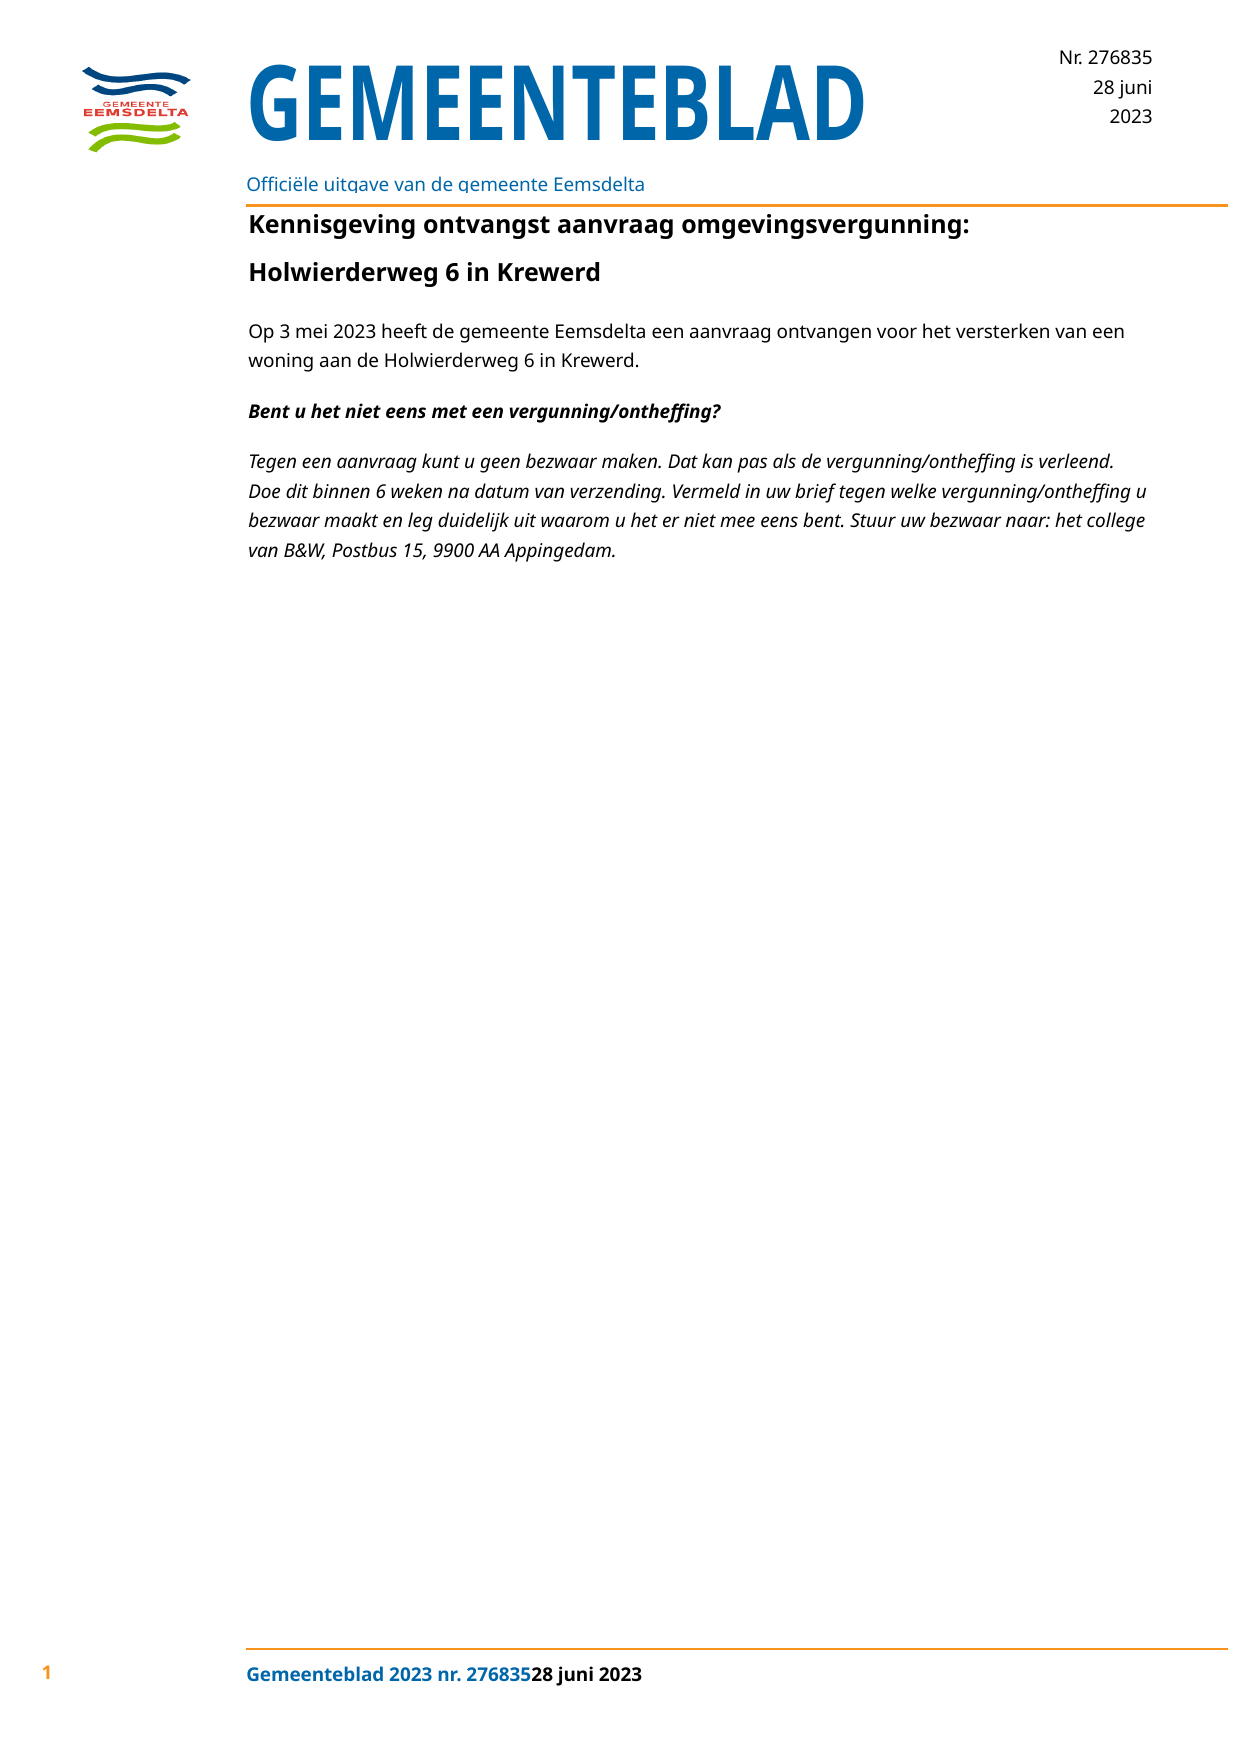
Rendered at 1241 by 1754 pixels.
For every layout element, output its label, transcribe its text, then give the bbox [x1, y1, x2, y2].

picture [41, 47, 231, 172]
text Op 3 mei 2023 heeft de gemeente Eemsdelta een aanvraag ontvangen voor het versterken van een woning aan de Holwierderweg 6 in Krewerd. [248, 318, 1152, 373]
text Kennisgeving ontvangst aanvraag omgevingsvergunning: Holwierderweg 6 in Krewerd [248, 207, 1152, 288]
text Bent u het niet eens met een vergunning/ontheffing? [248, 398, 1152, 424]
text Tegen een aanvraag kunt u geen bezwaar maken. Dat kan pas als de vergunning/ontheffing is verleend. Doe dit binnen 6 weken na datum van verzending. Vermeld in uw brief tegen welke vergunning/ontheffing u bezwaar maakt en leg duidelijk uit waarom u het er niet mee eens bent. Stuur uw bezwaar naar: het college van B&W, Postbus 15, 9900 AA Appingedam. [248, 448, 1152, 563]
